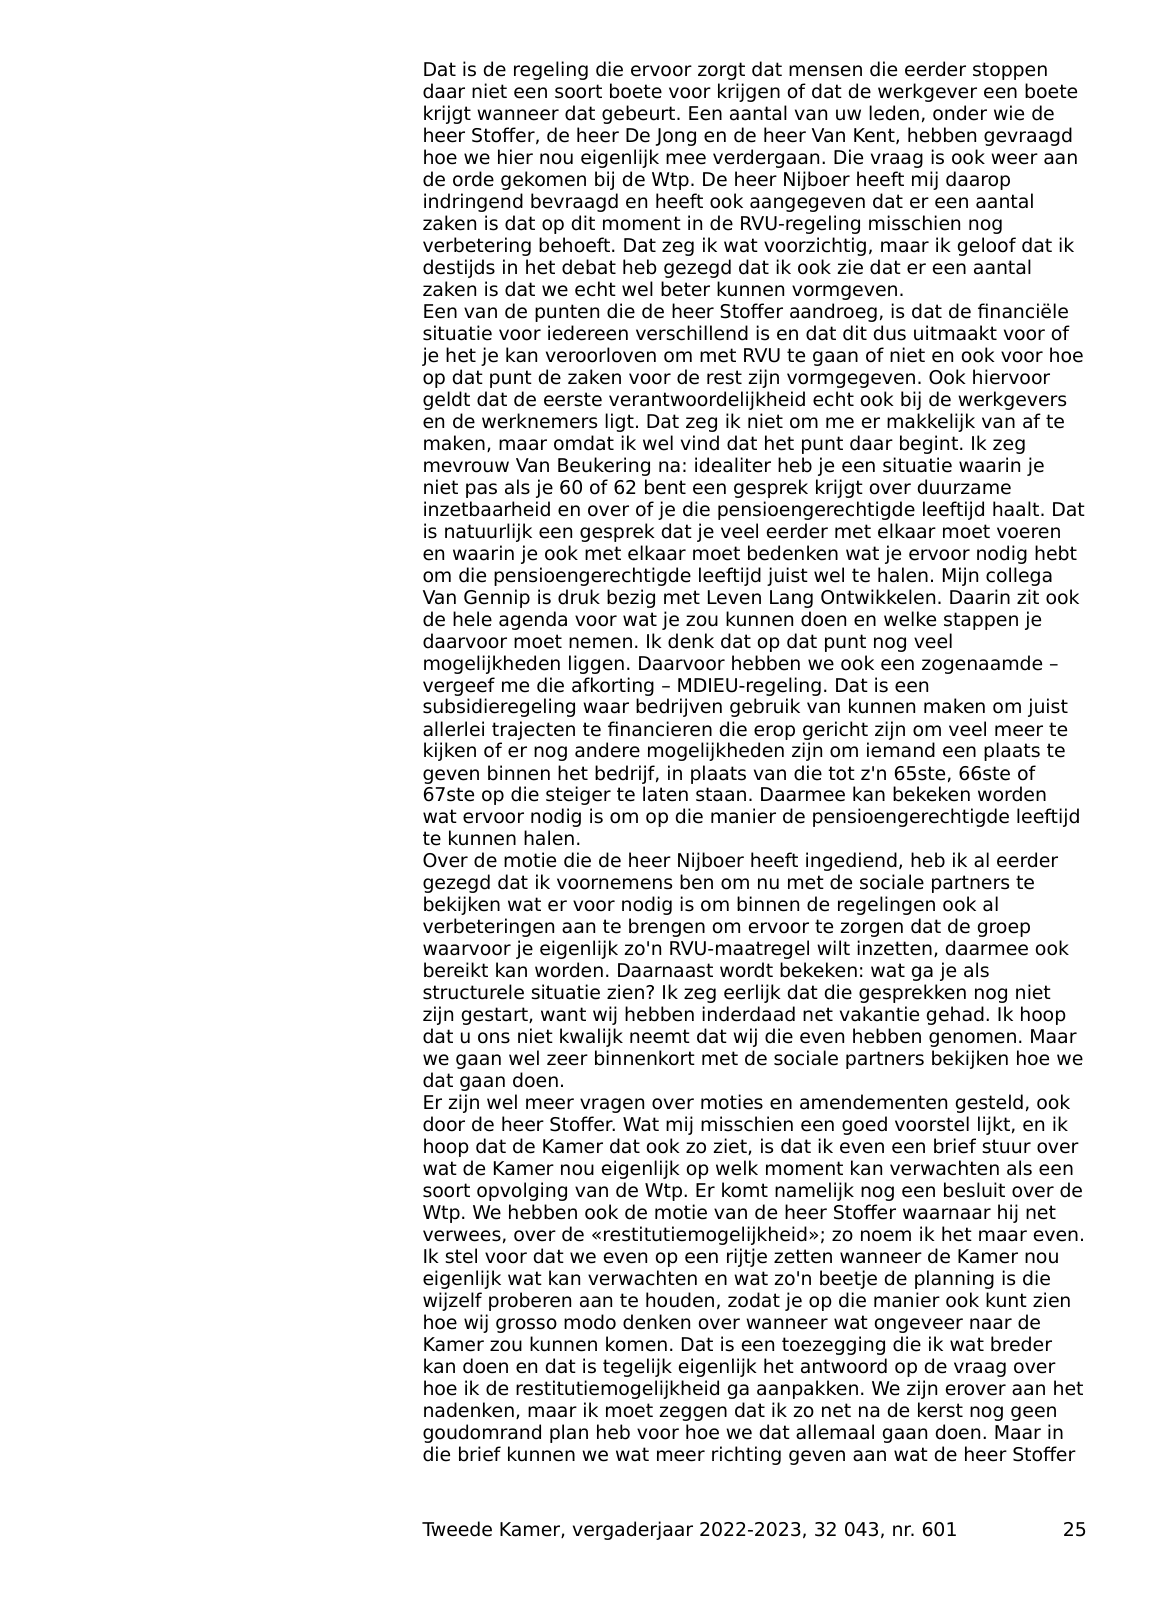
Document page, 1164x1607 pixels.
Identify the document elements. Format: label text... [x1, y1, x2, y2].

text Een van de punten die de heer Stoffer aandroeg, is dat de financiële situatie voor iedereen verschillend is en dat dit dus uitmaakt voor of je het je kan veroorloven om met RVU te gaan of niet en ook voor hoe op dat punt de zaken voor de rest zijn vormgegeven. Ook hiervoor geldt dat de eerste verantwoordelijkheid echt ook bij de werkgevers en de werknemers ligt. Dat zeg ik niet om me er makkelijk van af te maken, maar omdat ik wel vind dat het punt daar begint. Ik zeg mevrouw Van Beukering na: idealiter heb je een situatie waarin je niet pas als je 60 of 62 bent een gesprek krijgt over duurzame inzetbaarheid en over of je die pensioengerechtigde leeftijd haalt. Dat is natuurlijk een gesprek dat je veel eerder met elkaar moet voeren en waarin je ook met elkaar moet bedenken wat je ervoor nodig hebt om die pensioengerechtigde leeftijd juist wel te halen. Mijn collega Van Gennip is druk bezig met Leven Lang Ontwikkelen. Daarin zit ook de hele agenda voor wat je zou kunnen doen en welke stappen je daarvoor moet nemen. Ik denk dat op dat punt nog veel mogelijkheden liggen. Daarvoor hebben we ook een zogenaamde – vergeef me die afkorting – MDIEU-regeling. Dat is een subsidieregeling waar bedrijven gebruik van kunnen maken om juist allerlei trajecten te financieren die erop gericht zijn om veel meer te kijken of er nog andere mogelijkheden zijn om iemand een plaats te geven binnen het bedrijf, in plaats van die tot z'n 65ste, 66ste of 67ste op die steiger te laten staan. Daarmee kan bekeken worden wat ervoor nodig is om op die manier de pensioengerechtigde leeftijd te kunnen halen. [422, 301, 1087, 850]
text Dat is de regeling die ervoor zorgt dat mensen die eerder stoppen daar niet een soort boete voor krijgen of dat de werkgever een boete krijgt wanneer dat gebeurt. Een aantal van uw leden, onder wie de heer Stoffer, de heer De Jong en de heer Van Kent, hebben gevraagd hoe we hier nou eigenlijk mee verdergaan. Die vraag is ook weer aan de orde gekomen bij de Wtp. De heer Nijboer heeft mij daarop indringend bevraagd en heeft ook aangegeven dat er een aantal zaken is dat op dit moment in de RVU-regeling misschien nog verbetering behoeft. Dat zeg ik wat voorzichtig, maar ik geloof dat ik destijds in het debat heb gezegd dat ik ook zie dat er een aantal zaken is dat we echt wel beter kunnen vormgeven. [422, 59, 1087, 301]
text Over de motie die de heer Nijboer heeft ingediend, heb ik al eerder gezegd dat ik voornemens ben om nu met de sociale partners te bekijken wat er voor nodig is om binnen de regelingen ook al verbeteringen aan te brengen om ervoor te zorgen dat de groep waarvoor je eigenlijk zo'n RVU-maatregel wilt inzetten, daarmee ook bereikt kan worden. Daarnaast wordt bekeken: wat ga je als structurele situatie zien? Ik zeg eerlijk dat die gesprekken nog niet zijn gestart, want wij hebben inderdaad net vakantie gehad. Ik hoop dat u ons niet kwalijk neemt dat wij die even hebben genomen. Maar we gaan wel zeer binnenkort met de sociale partners bekijken hoe we dat gaan doen. [422, 850, 1087, 1092]
text Er zijn wel meer vragen over moties en amendementen gesteld, ook door de heer Stoffer. Wat mij misschien een goed voorstel lijkt, en ik hoop dat de Kamer dat ook zo ziet, is dat ik even een brief stuur over wat de Kamer nou eigenlijk op welk moment kan verwachten als een soort opvolging van de Wtp. Er komt namelijk nog een besluit over de Wtp. We hebben ook de motie van de heer Stoffer waarnaar hij net verwees, over de «restitutiemogelijkheid»; zo noem ik het maar even. Ik stel voor dat we even op een rijtje zetten wanneer de Kamer nou eigenlijk wat kan verwachten en wat zo'n beetje de planning is die wijzelf proberen aan te houden, zodat je op die manier ook kunt zien hoe wij grosso modo denken over wanneer wat ongeveer naar de Kamer zou kunnen komen. Dat is een toezegging die ik wat breder kan doen en dat is tegelijk eigenlijk het antwoord op de vraag over hoe ik de restitutiemogelijkheid ga aanpakken. We zijn erover aan het nadenken, maar ik moet zeggen dat ik zo net na de kerst nog geen goudomrand plan heb voor hoe we dat allemaal gaan doen. Maar in die brief kunnen we wat meer richting geven aan wat de heer Stoffer [422, 1092, 1087, 1466]
